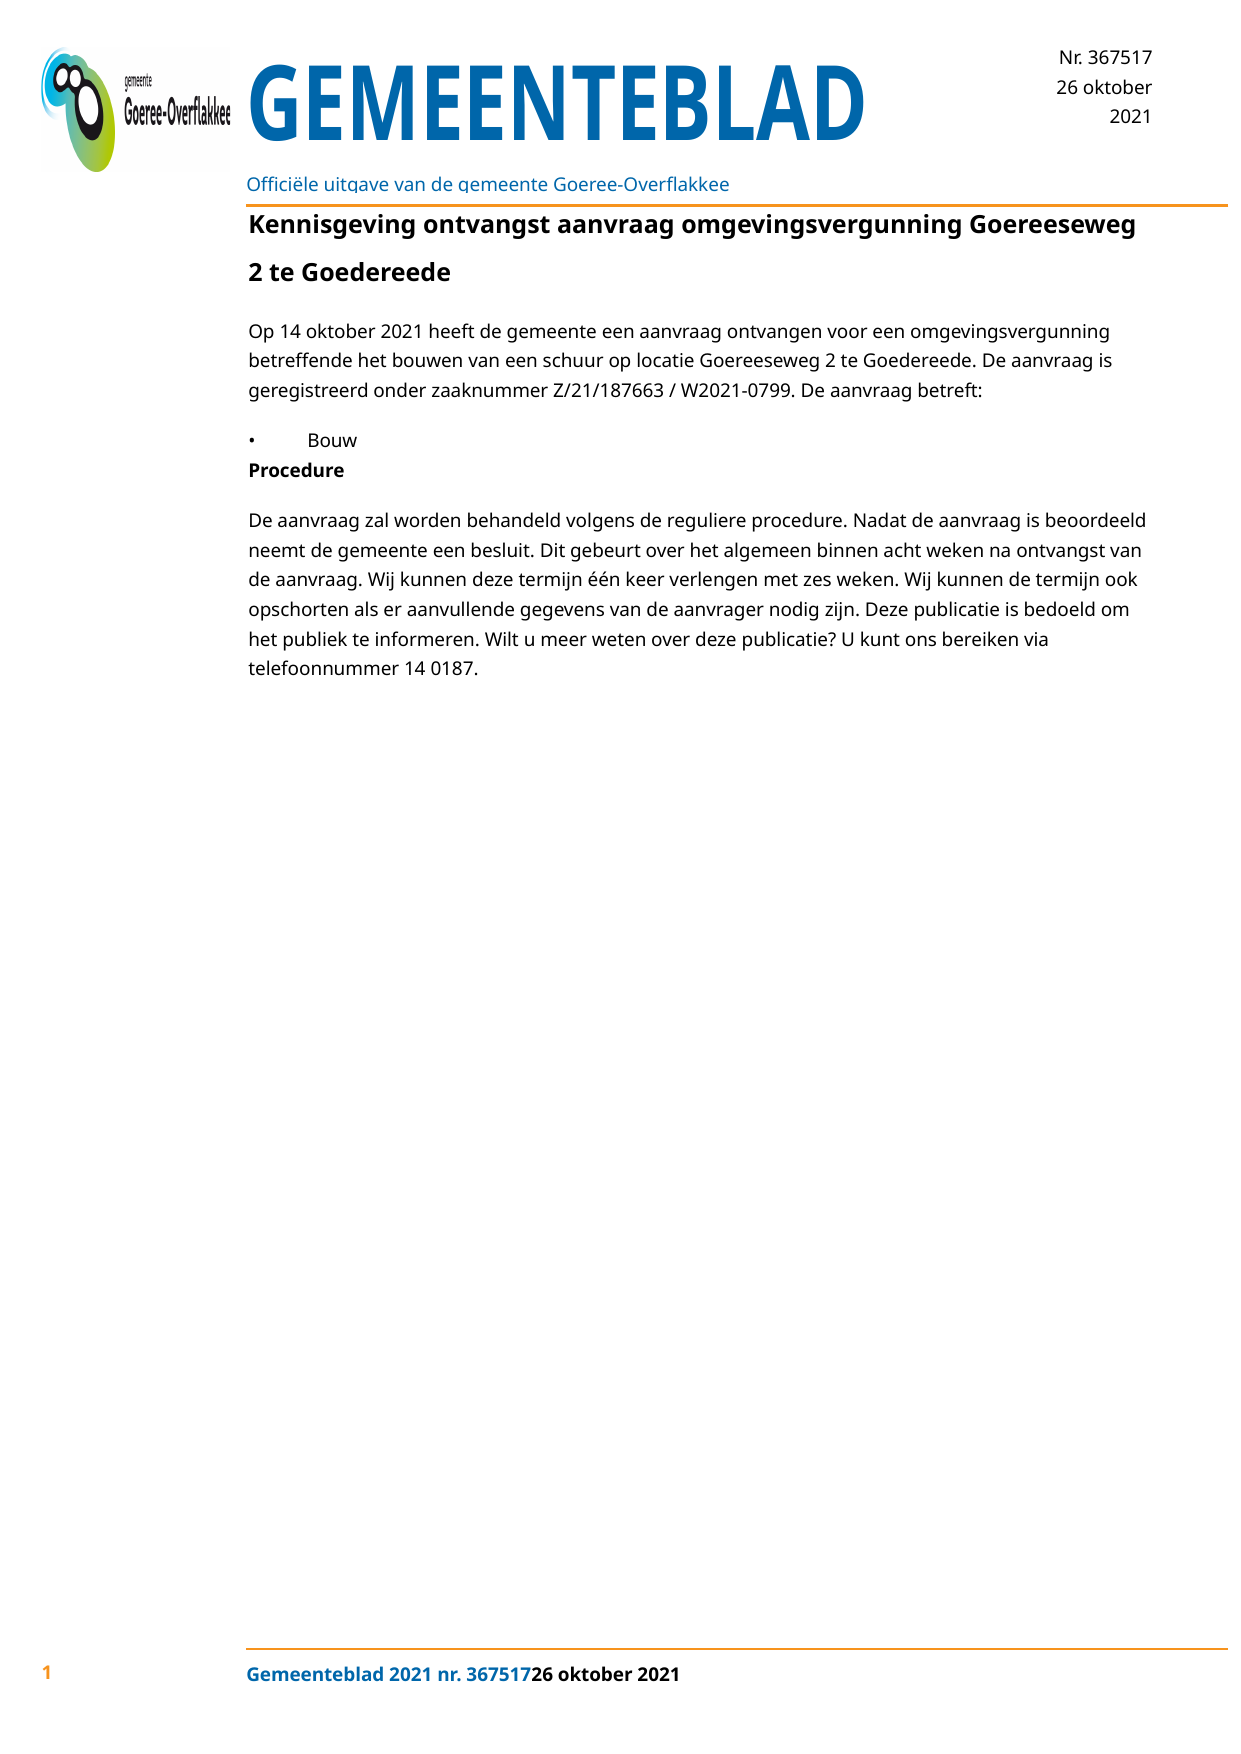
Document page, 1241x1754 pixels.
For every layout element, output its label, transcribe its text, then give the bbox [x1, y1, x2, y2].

text Kennisgeving ontvangst aanvraag omgevingsvergunning Goereeseweg 2 te Goedereede [248, 207, 1152, 288]
picture [41, 47, 231, 172]
text Procedure [248, 457, 1152, 483]
text De aanvraag zal worden behandeld volgens de reguliere procedure. Nadat de aanvraag is beoordeeld neemt de gemeente een besluit. Dit gebeurt over het algemeen binnen acht weken na ontvangst van de aanvraag. Wij kunnen deze termijn één keer verlengen met zes weken. Wij kunnen de termijn ook opschorten als er aanvullende gegevens van de aanvrager nodig zijn. Deze publicatie is bedoeld om het publiek te informeren. Wilt u meer weten over deze publicatie? U kunt ons bereiken via telefoonnummer 14 0187. [248, 507, 1152, 681]
text Op 14 oktober 2021 heeft de gemeente een aanvraag ontvangen voor een omgevingsvergunning betreffende het bouwen van een schuur op locatie Goereeseweg 2 te Goedereede. De aanvraag is geregistreerd onder zaaknummer Z/21/187663 / W2021-0799. De aanvraag betreft: [248, 318, 1152, 403]
list Bouw [248, 427, 1152, 453]
